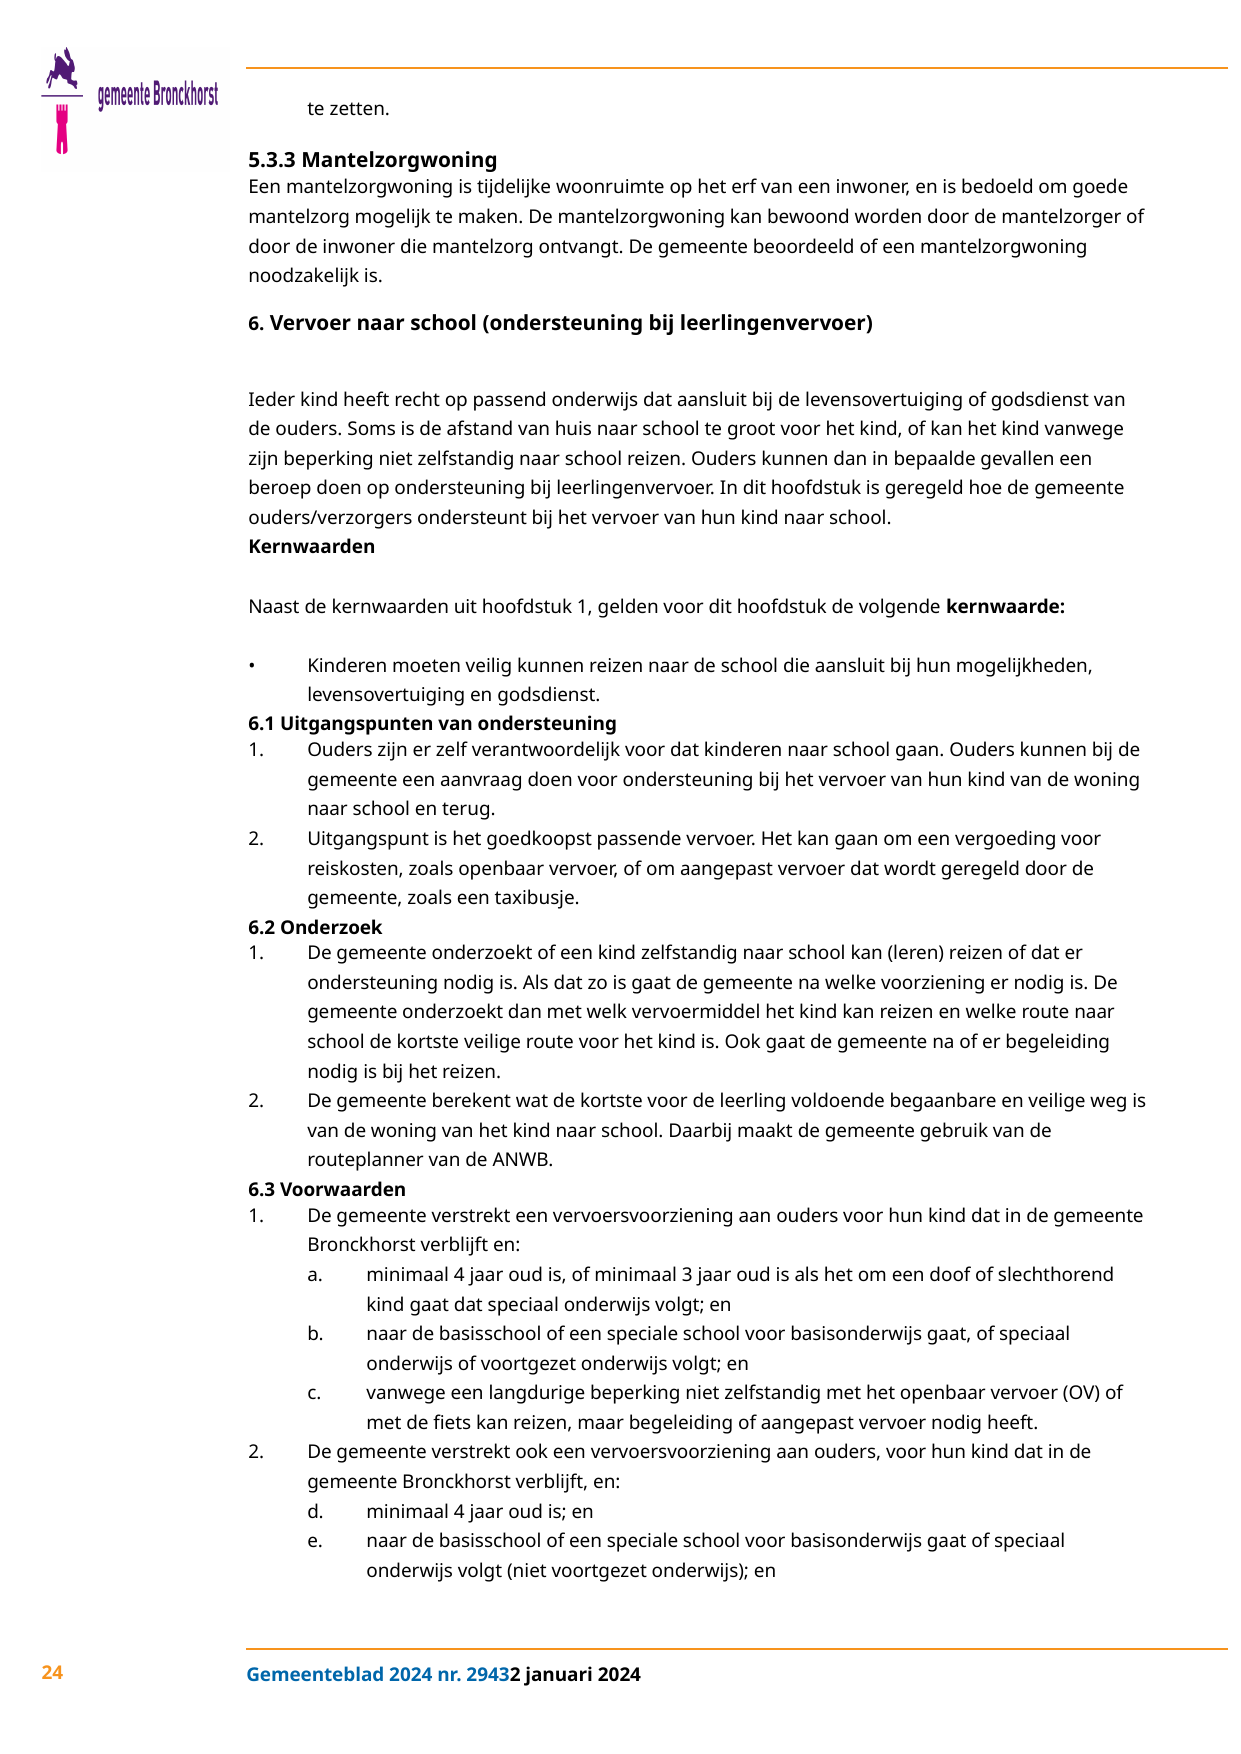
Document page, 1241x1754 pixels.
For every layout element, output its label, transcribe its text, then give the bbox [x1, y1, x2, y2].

list De gemeente verstrekt een vervoersvoorziening aan ouders voor hun kind dat in de gemeente Bronckhorst verblijft en: [248, 1202, 1152, 1257]
list naar de basisschool of een speciale school voor basisonderwijs gaat, of speciaal onderwijs of voortgezet onderwijs volgt; en [307, 1320, 1152, 1376]
table_header Kernwaarden Naast de kernwaarden uit hoofdstuk 1, gelden voor dit hoofdstuk de volgende kernwaarde: Kinderen moeten veilig kunnen reizen naar de school die aansluit bij hun mogelijkheden, levensovertuiging en godsdienst. [248, 534, 1152, 707]
text Ieder kind heeft recht op passend onderwijs dat aansluit bij de levensovertuiging of godsdienst van de ouders. Soms is de afstand van huis naar school te groot voor het kind, of kan het kind vanwege zijn beperking niet zelfstandig naar school reizen. Ouders kunnen dan in bepaalde gevallen een beroep doen op ondersteuning bij leerlingenvervoer. In dit hoofdstuk is geregeld hoe de gemeente ouders/verzorgers ondersteunt bij het vervoer van hun kind naar school. [248, 386, 1152, 530]
text 6.3 Voorwaarden [248, 1176, 1152, 1202]
text 6. Vervoer naar school (ondersteuning bij leerlingenvervoer) [248, 308, 1152, 336]
text 6.1 Uitgangspunten van ondersteuning [248, 711, 1152, 736]
list Uitgangspunt is het goedkoopst passende vervoer. Het kan gaan om een vergoeding voor reiskosten, zoals openbaar vervoer, of om aangepast vervoer dat wordt geregeld door de gemeente, zoals een taxibusje. [248, 825, 1152, 910]
text 5.3.3 Mantelzorgwoning [248, 145, 1152, 174]
list De gemeente onderzoekt of een kind zelfstandig naar school kan (leren) reizen of dat er ondersteuning nodig is. Als dat zo is gaat de gemeente na welke voorziening er nodig is. De gemeente onderzoekt dan met welk vervoermiddel het kind kan reizen en welke route naar school de kortste veilige route voor het kind is. Ook gaat de gemeente na of er begeleiding nodig is bij het reizen. [248, 939, 1152, 1084]
list te zetten. [248, 95, 1152, 121]
list De gemeente verstrekt ook een vervoersvoorziening aan ouders, voor hun kind dat in de gemeente Bronckhorst verblijft, en: [248, 1439, 1152, 1494]
list vanwege een langdurige beperking niet zelfstandig met het openbaar vervoer (OV) of met de fiets kan reizen, maar begeleiding of aangepast vervoer nodig heeft. [307, 1379, 1152, 1435]
list De gemeente berekent wat de kortste voor de leerling voldoende begaanbare en veilige weg is van de woning van het kind naar school. Daarbij maakt de gemeente gebruik van de routeplanner van de ANWB. [248, 1087, 1152, 1172]
picture [41, 47, 231, 172]
list Ouders zijn er zelf verantwoordelijk voor dat kinderen naar school gaan. Ouders kunnen bij de gemeente een aanvraag doen voor ondersteuning bij het vervoer van hun kind van de woning naar school en terug. [248, 736, 1152, 821]
list minimaal 4 jaar oud is; en [307, 1498, 1152, 1523]
list naar de basisschool of een speciale school voor basisonderwijs gaat of speciaal onderwijs volgt (niet voortgezet onderwijs); en [307, 1527, 1152, 1583]
list minimaal 4 jaar oud is, of minimaal 3 jaar oud is als het om een doof of slechthorend kind gaat dat speciaal onderwijs volgt; en [307, 1261, 1152, 1316]
text Een mantelzorgwoning is tijdelijke woonruimte op het erf van een inwoner, en is bedoeld om goede mantelzorg mogelijk te maken. De mantelzorgwoning kan bewoond worden door de mantelzorger of door de inwoner die mantelzorg ontvangt. De gemeente beoordeeld of een mantelzorgwoning noodzakelijk is. [248, 174, 1152, 288]
text 6.2 Onderzoek [248, 914, 1152, 939]
